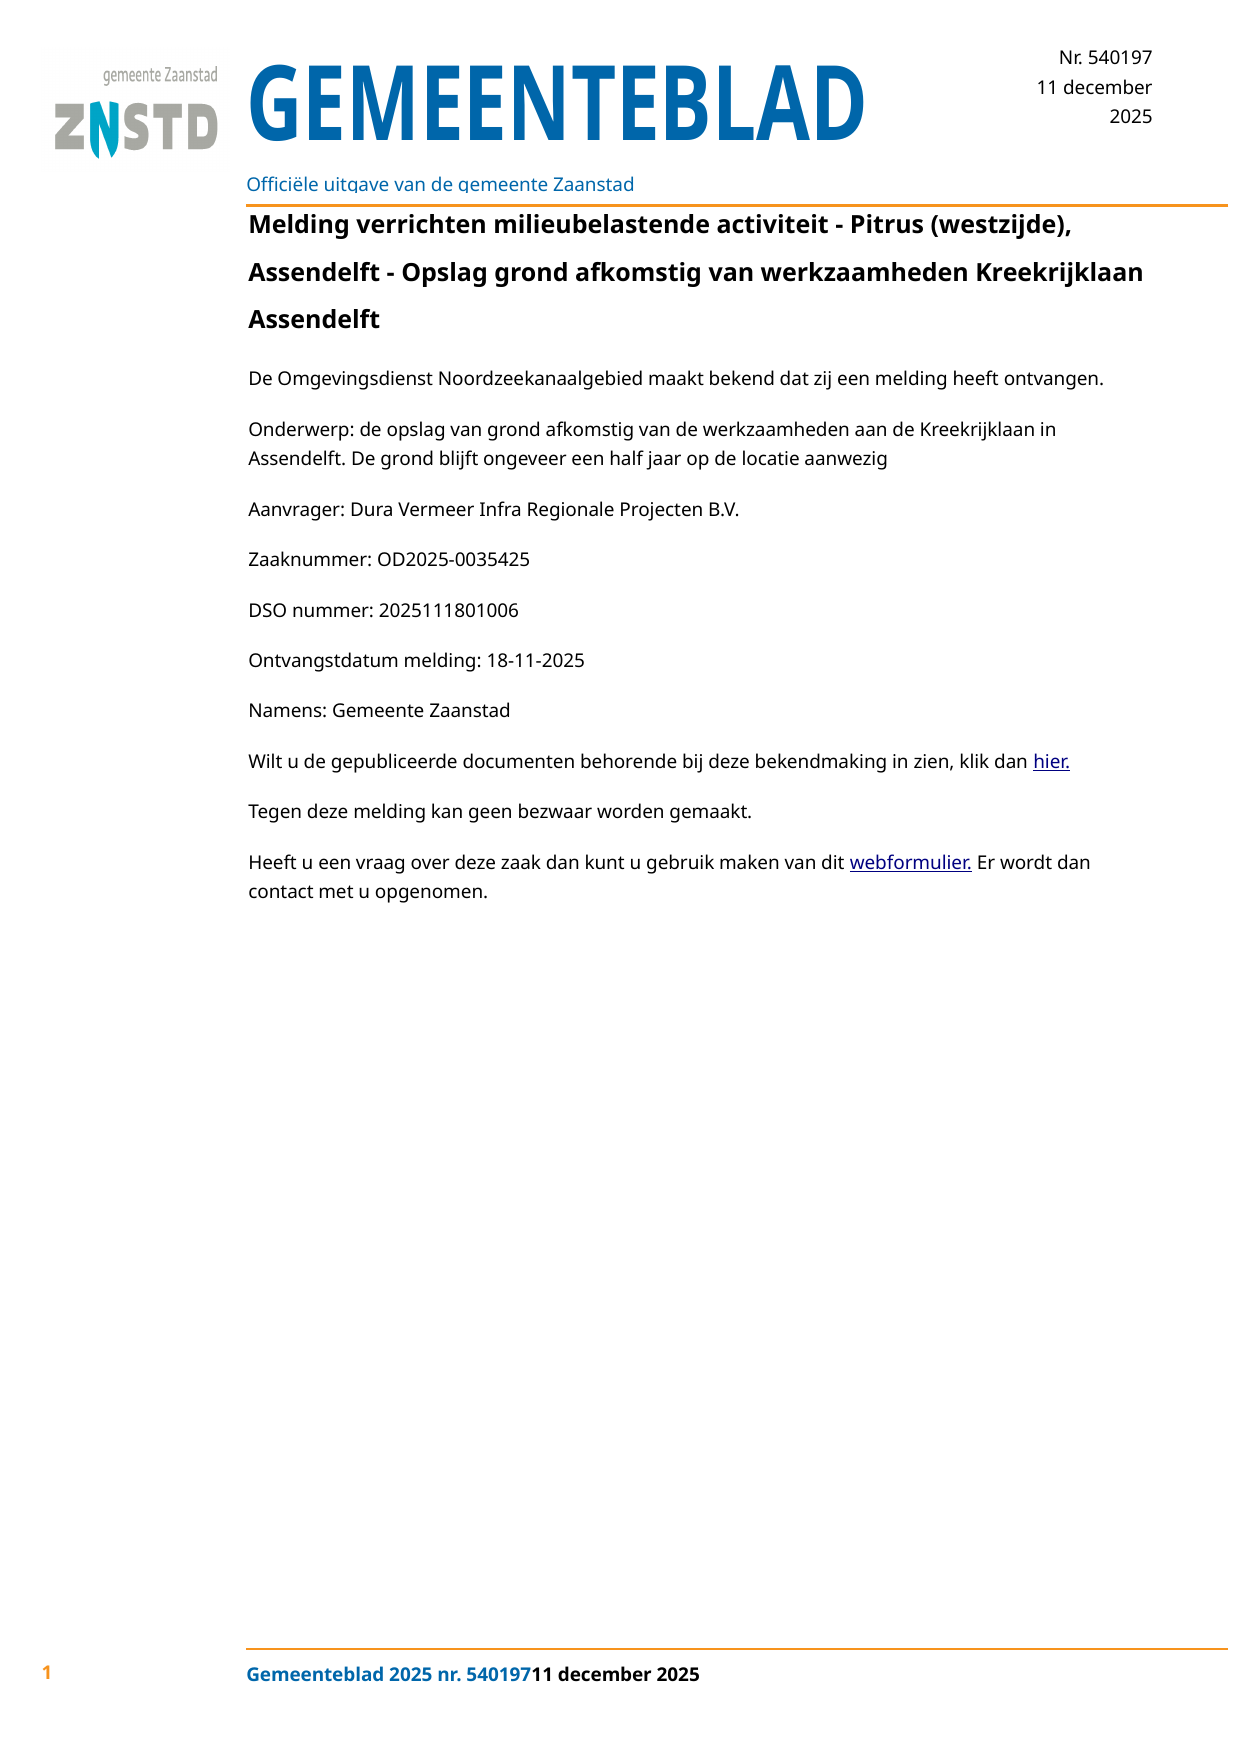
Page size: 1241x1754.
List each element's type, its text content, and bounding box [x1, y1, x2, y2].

text Wilt u de gepubliceerde documenten behorende bij deze bekendmaking in zien, klik dan hier. [248, 748, 1152, 774]
text Zaaknummer: OD2025-0035425 [248, 546, 1152, 572]
text De Omgevingsdienst Noordzeekanaalgebied maakt bekend dat zij een melding heeft ontvangen. [248, 366, 1152, 391]
text DSO nummer: 2025111801006 [248, 597, 1152, 622]
text Onderwerp: de opslag van grond afkomstig van de werkzaamheden aan de Kreekrijklaan in Assendelft. De grond blijft ongeveer een half jaar op de locatie aanwezig [248, 416, 1152, 471]
text Aanvrager: Dura Vermeer Infra Regionale Projecten B.V. [248, 496, 1152, 522]
text Ontvangstdatum melding: 18-11-2025 [248, 647, 1152, 673]
text Heeft u een vraag over deze zaak dan kunt u gebruik maken van dit webformulier. Er wordt dan contact met u opgenomen. [248, 849, 1152, 904]
picture [41, 47, 231, 172]
text Melding verrichten milieubelastende activiteit - Pitrus (westzijde), Assendelft - Opslag grond afkomstig van werkzaamheden Kreekrijklaan Assendelft [248, 207, 1152, 336]
text Tegen deze melding kan geen bezwaar worden gemaakt. [248, 798, 1152, 824]
text Namens: Gemeente Zaanstad [248, 698, 1152, 723]
